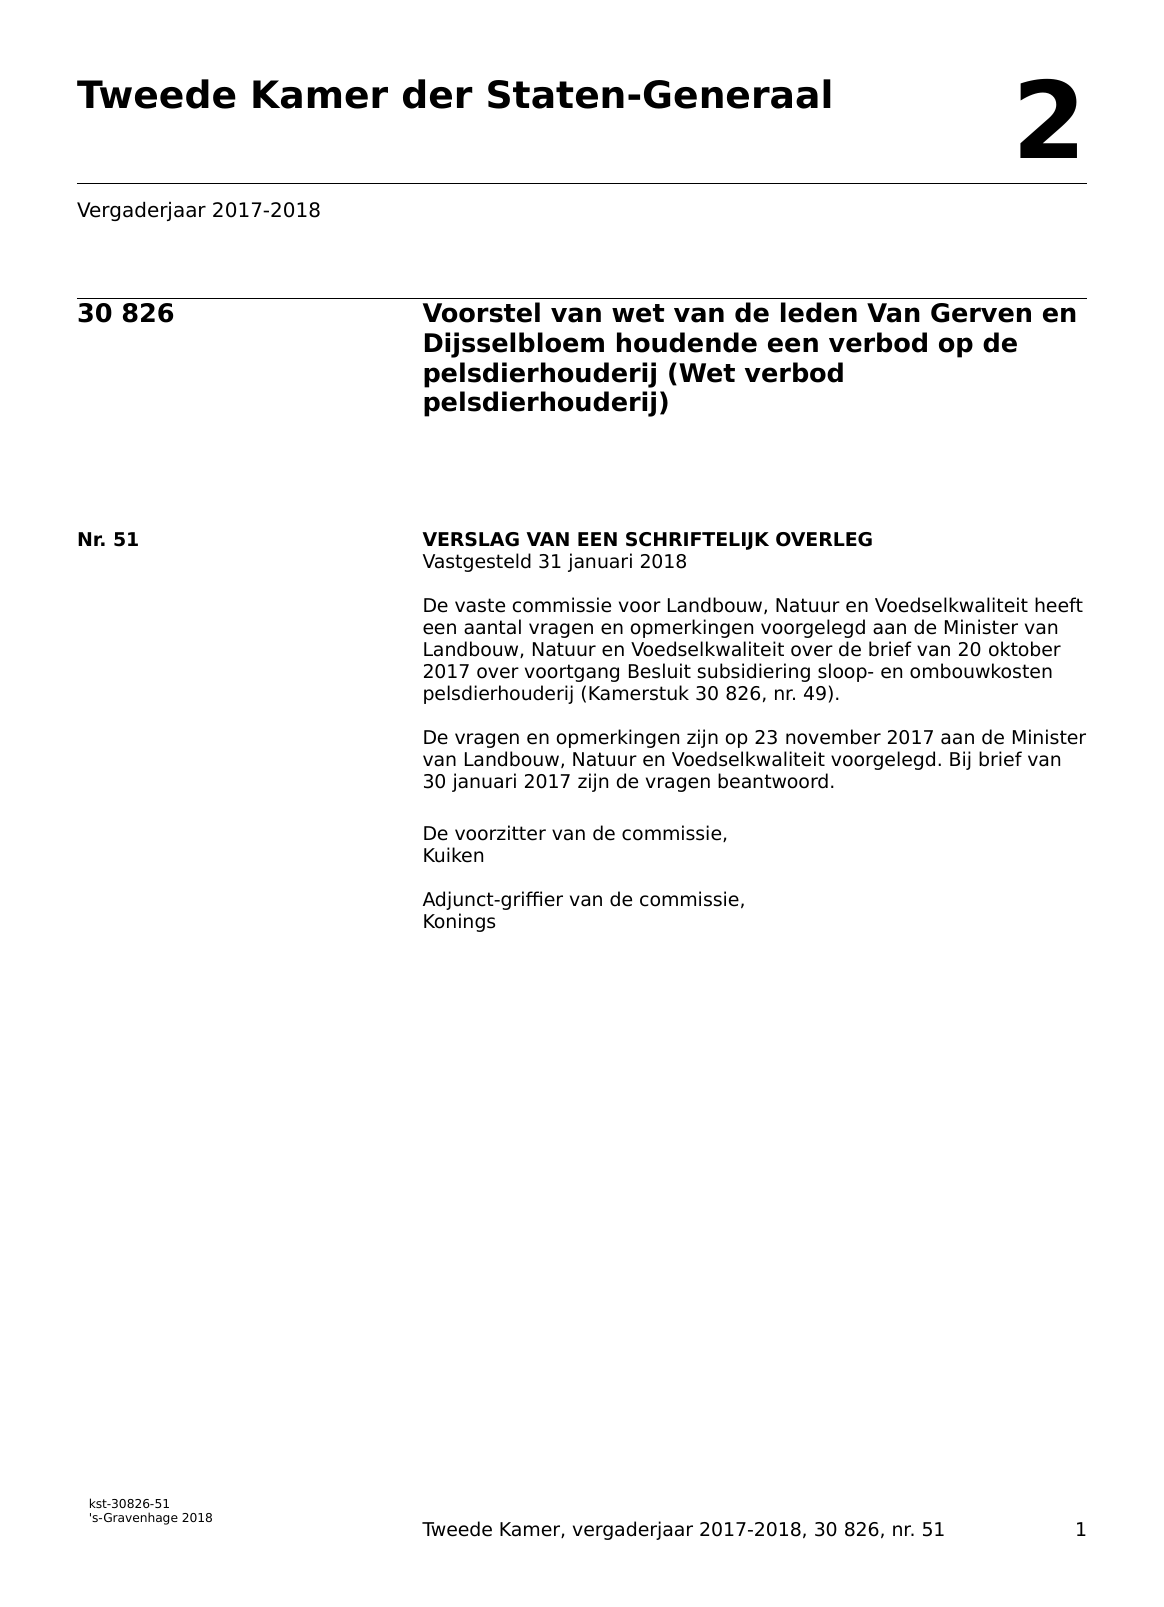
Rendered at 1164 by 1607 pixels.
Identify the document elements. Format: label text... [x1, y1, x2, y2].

subtitle Nr. 51 VERSLAG VAN EEN SCHRIFTELIJK OVERLEG [77, 529, 1087, 551]
text kst-30826-51 [88, 1497, 323, 1511]
text 's-Gravenhage 2018 [88, 1511, 323, 1525]
table_header 2 [886, 59, 1087, 183]
table_header Tweede Kamer der Staten-Generaal [77, 59, 886, 183]
text De vaste commissie voor Landbouw, Natuur en Voedselkwaliteit heeft een aantal vragen en opmerkingen voorgelegd aan de Minister van Landbouw, Natuur en Voedselkwaliteit over de brief van 20 oktober 2017 over voortgang Besluit subsidiering sloop- en ombouwkosten pelsdierhouderij (Kamerstuk 30 826, nr. 49). [422, 595, 1087, 705]
text Vastgesteld 31 januari 2018 [422, 551, 1087, 573]
subtitle 30 826 Voorstel van wet van de leden Van Gerven en Dijsselbloem houdende een verbod op de pelsdierhouderij (Wet verbod pelsdierhouderij) [77, 299, 1087, 418]
text De vragen en opmerkingen zijn op 23 november 2017 aan de Minister van Landbouw, Natuur en Voedselkwaliteit voorgelegd. Bij brief van 30 januari 2017 zijn de vragen beantwoord. [422, 727, 1087, 793]
text Adjunct-griffier van de commissie, Konings [422, 889, 1087, 933]
table_cell Vergaderjaar 2017-2018 [77, 184, 1087, 298]
text De voorzitter van de commissie, Kuiken [422, 823, 1087, 867]
